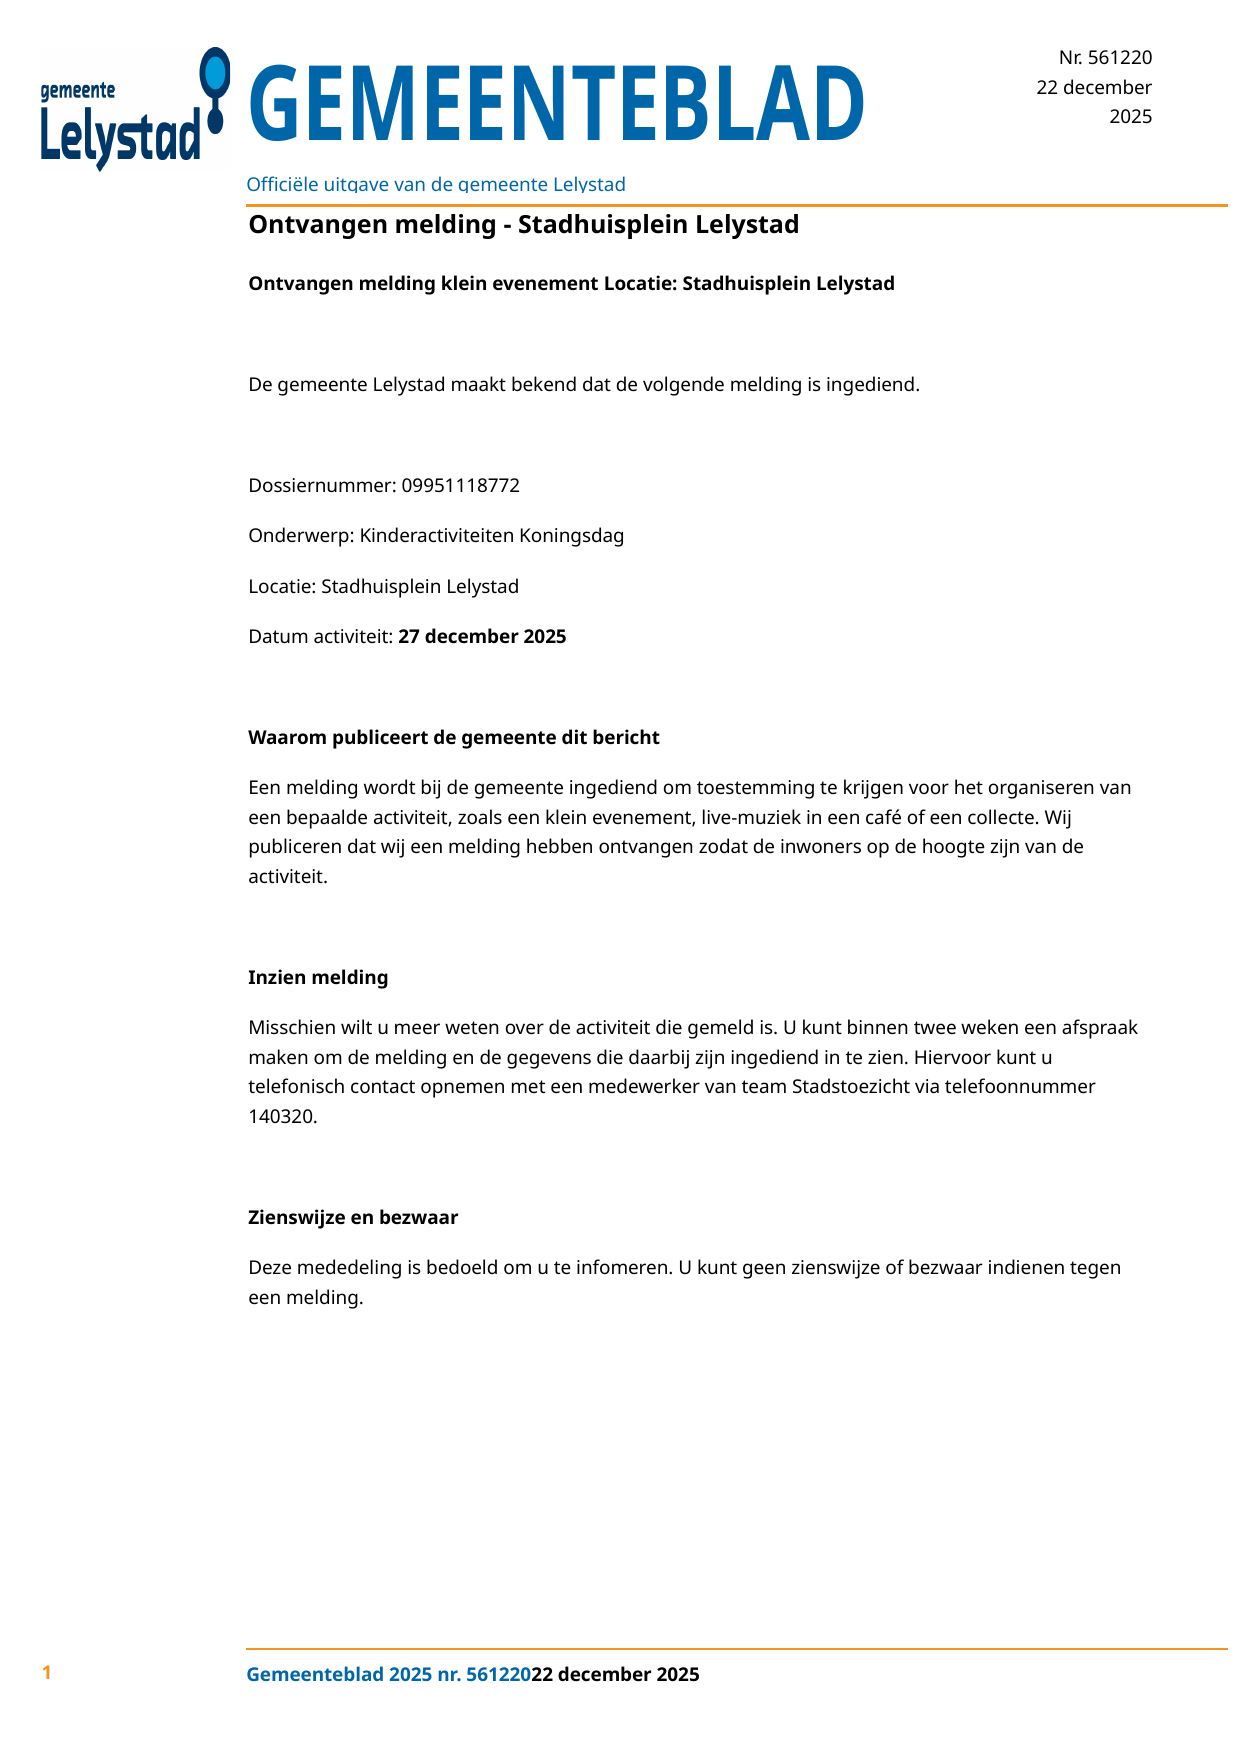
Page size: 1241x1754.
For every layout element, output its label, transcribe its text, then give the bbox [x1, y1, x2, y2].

text Dossiernummer: 09951118772 [248, 472, 1152, 498]
text Onderwerp: Kinderactiviteiten Koningsdag [248, 522, 1152, 548]
text Ontvangen melding klein evenement Locatie: Stadhuisplein Lelystad [248, 270, 1152, 296]
text Datum activiteit: 27 december 2025 [248, 623, 1152, 649]
text De gemeente Lelystad maakt bekend dat de volgende melding is ingediend. [248, 371, 1152, 397]
text Inzien melding [248, 964, 1152, 990]
text Ontvangen melding - Stadhuisplein Lelystad [248, 207, 1152, 241]
text Een melding wordt bij de gemeente ingediend om toestemming te krijgen voor het organiseren van een bepaalde activiteit, zoals een klein evenement, live-muziek in een café of een collecte. Wij publiceren dat wij een melding hebben ontvangen zodat de inwoners op de hoogte zijn van de activiteit. [248, 774, 1152, 889]
text Misschien wilt u meer weten over de activiteit die gemeld is. U kunt binnen twee weken een afspraak maken om de melding en de gegevens die daarbij zijn ingediend in te zien. Hiervoor kunt u telefonisch contact opnemen met een medewerker van team Stadstoezicht via telefoonnummer 140320. [248, 1014, 1152, 1129]
text Waarom publiceert de gemeente dit bericht [248, 724, 1152, 750]
text Zienswijze en bezwaar [248, 1204, 1152, 1230]
text Deze mededeling is bedoeld om u te infomeren. U kunt geen zienswijze of bezwaar indienen tegen een melding. [248, 1254, 1152, 1310]
picture [41, 47, 231, 172]
text Locatie: Stadhuisplein Lelystad [248, 573, 1152, 598]
